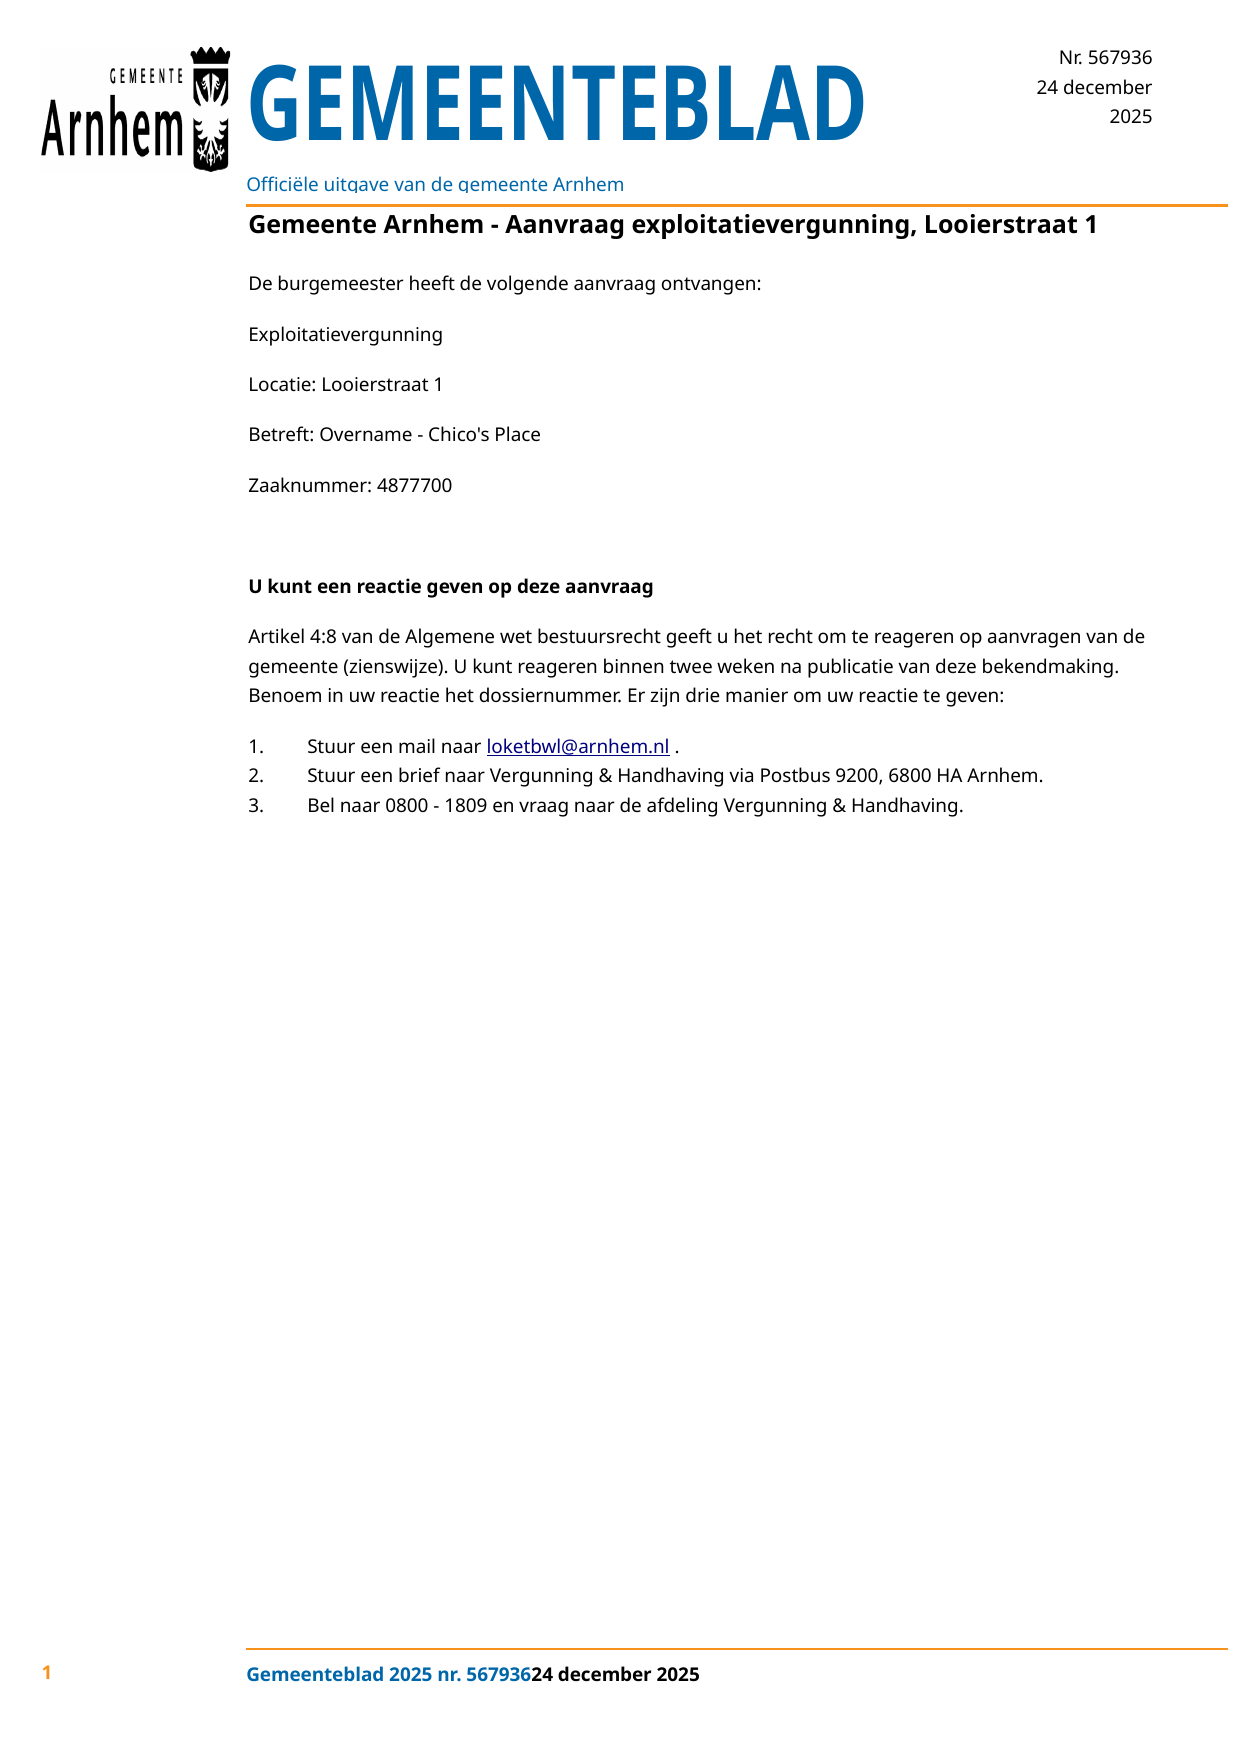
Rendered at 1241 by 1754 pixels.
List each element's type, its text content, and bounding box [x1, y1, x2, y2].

text Artikel 4:8 van de Algemene wet bestuursrecht geeft u het recht om te reageren op aanvragen van de gemeente (zienswijze). U kunt reageren binnen twee weken na publicatie van deze bekendmaking. Benoem in uw reactie het dossiernummer. Er zijn drie manier om uw reactie te geven: [248, 623, 1152, 708]
text Zaaknummer: 4877700 [248, 472, 1152, 498]
text De burgemeester heeft de volgende aanvraag ontvangen: [248, 270, 1152, 296]
text Gemeente Arnhem - Aanvraag exploitatievergunning, Looierstraat 1 [248, 207, 1152, 241]
picture [41, 47, 231, 172]
text Betreft: Overname - Chico's Place [248, 422, 1152, 447]
text U kunt een reactie geven op deze aanvraag [248, 573, 1152, 598]
list Stuur een brief naar Vergunning & Handhaving via Postbus 9200, 6800 HA Arnhem. [248, 762, 1152, 788]
list Bel naar 0800 - 1809 en vraag naar de afdeling Vergunning & Handhaving. [248, 792, 1152, 818]
text Locatie: Looierstraat 1 [248, 371, 1152, 397]
list Stuur een mail naar loketbwl@arnhem.nl . [248, 733, 1152, 758]
text Exploitatievergunning [248, 321, 1152, 346]
